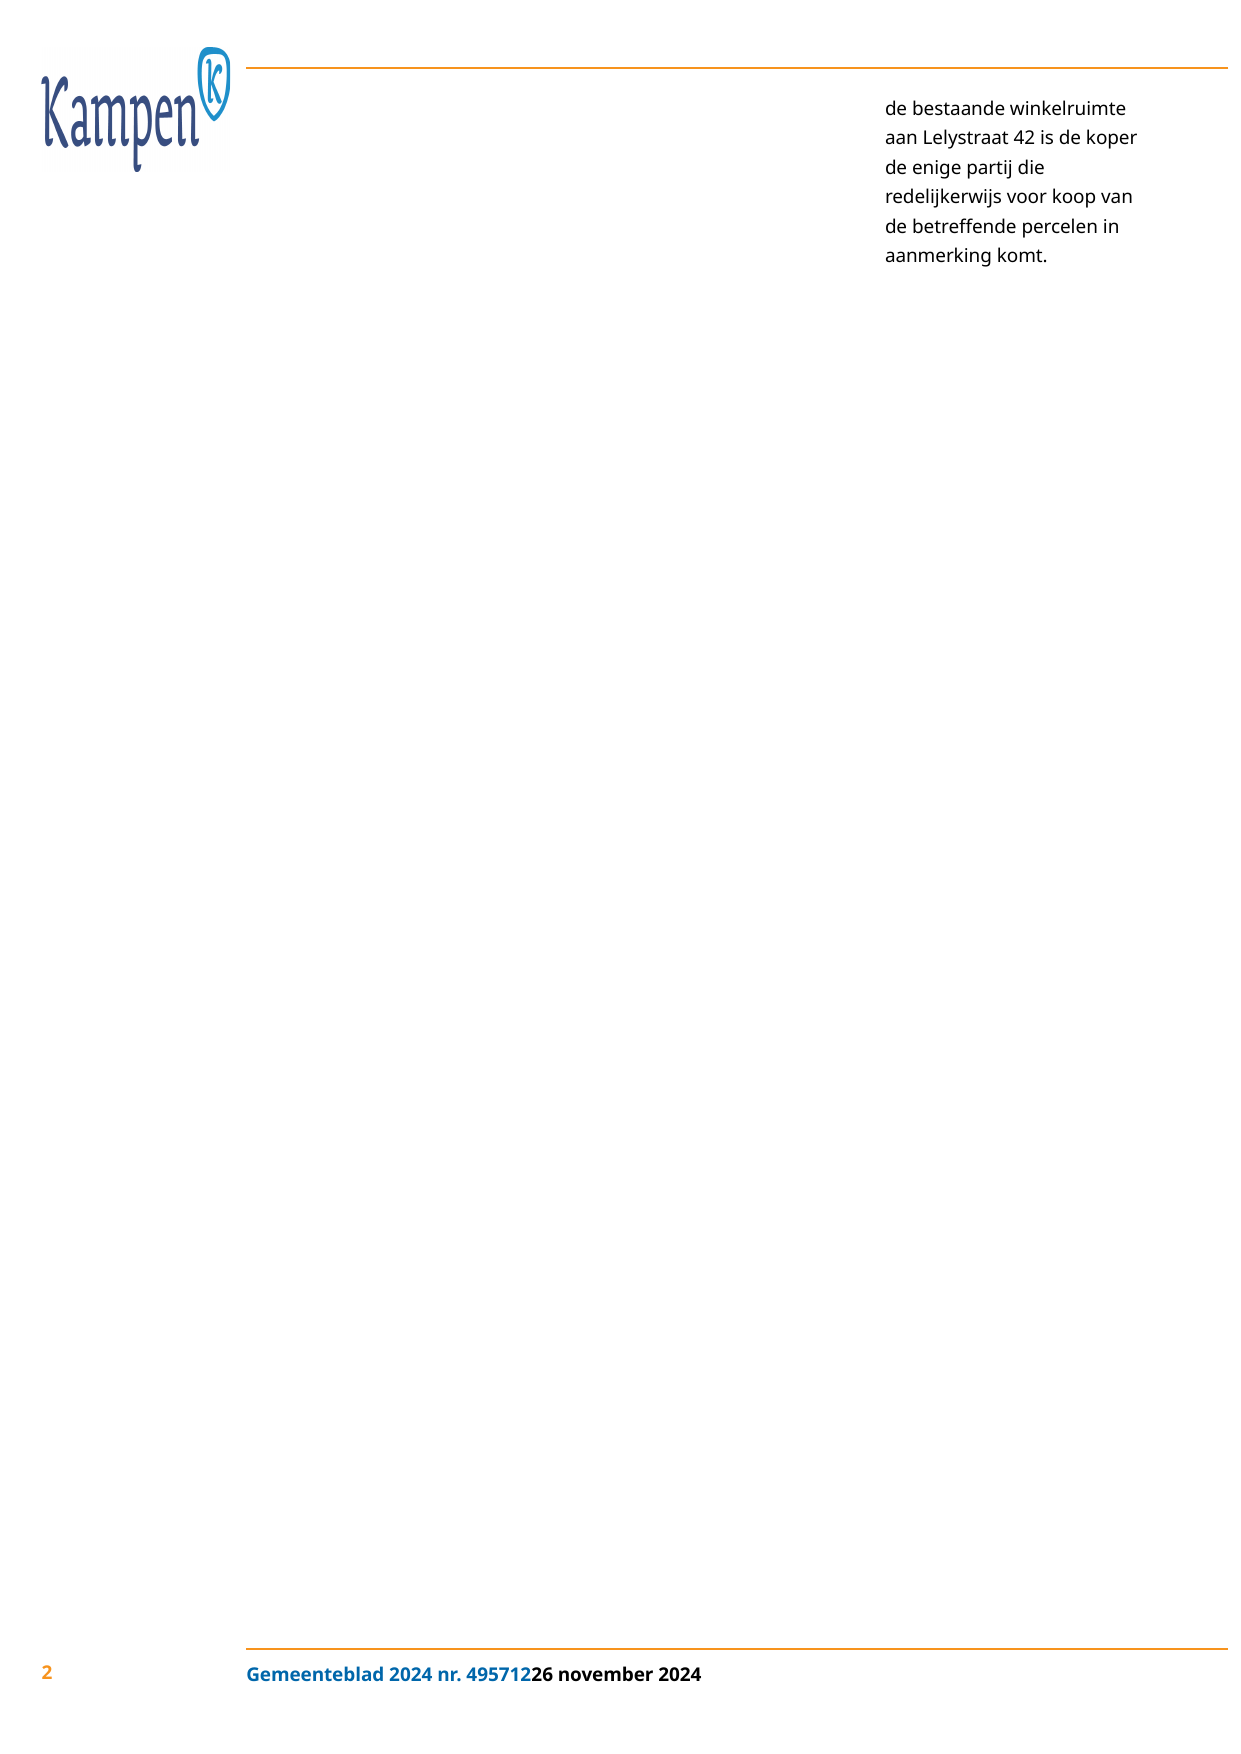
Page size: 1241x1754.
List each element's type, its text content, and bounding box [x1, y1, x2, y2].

picture [41, 47, 231, 172]
table_cell [446, 95, 687, 268]
table_cell [248, 95, 446, 268]
table_cell de bestaande winkelruimte aan Lelystraat 42 is de koper de enige partij die redelijkerwijs voor koop van de betreffende percelen in aanmerking komt. [885, 95, 1152, 268]
table_cell [687, 95, 885, 268]
